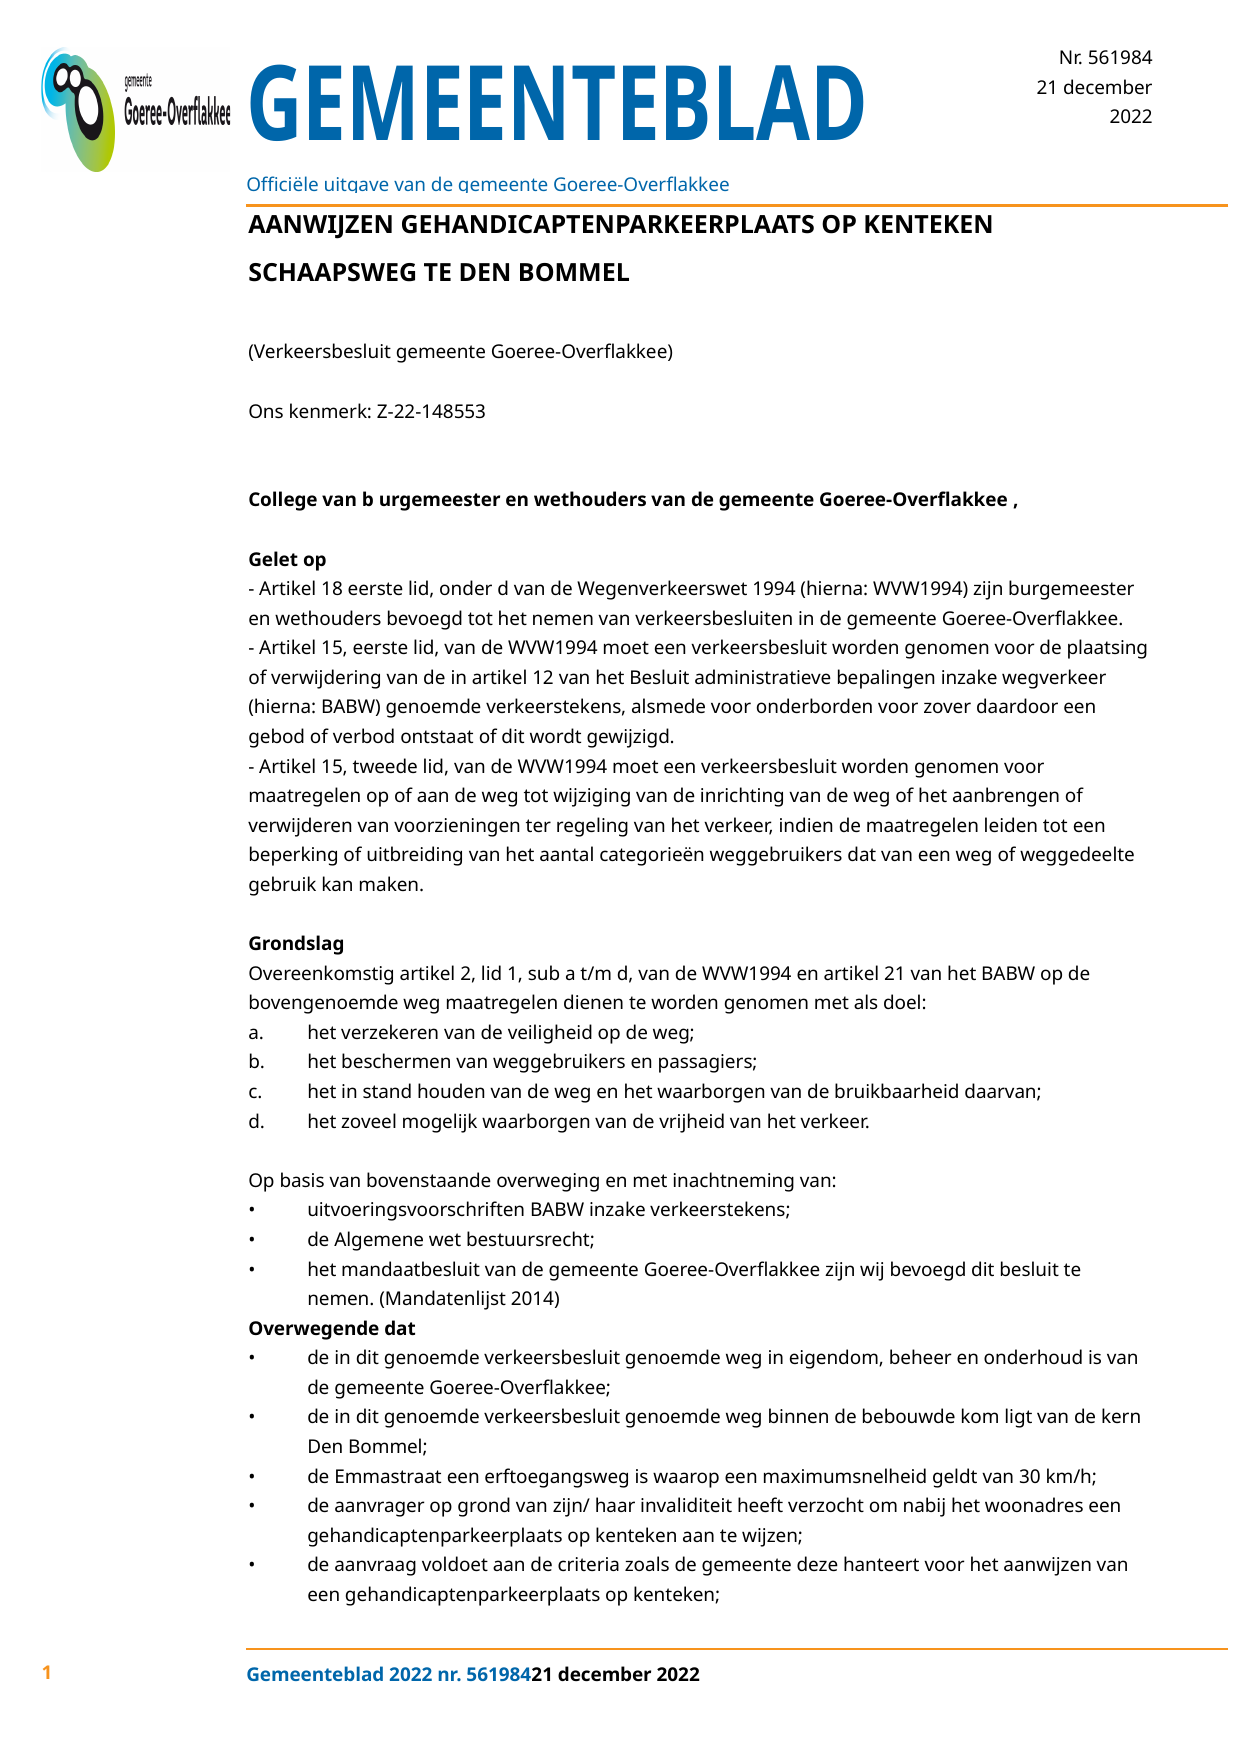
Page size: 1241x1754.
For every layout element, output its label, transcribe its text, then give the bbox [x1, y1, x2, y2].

list de in dit genoemde verkeersbesluit genoemde weg in eigendom, beheer en onderhoud is van de gemeente Goeree-Overflakkee; [248, 1344, 1152, 1400]
list het zoveel mogelijk waarborgen van de vrijheid van het verkeer. [248, 1108, 1152, 1133]
list de in dit genoemde verkeersbesluit genoemde weg binnen de bebouwde kom ligt van de kern Den Bommel; [248, 1404, 1152, 1459]
text Op basis van bovenstaande overweging en met inachtneming van: [248, 1167, 1152, 1193]
list de Algemene wet bestuursrecht; [248, 1226, 1152, 1252]
text - Artikel 18 eerste lid, onder d van de Wegenverkeerswet 1994 (hierna: WVW1994) zijn burgemeester en wethouders bevoegd tot het nemen van verkeersbesluiten in de gemeente Goeree-Overflakkee. [248, 575, 1152, 631]
list het verzekeren van de veiligheid op de weg; [248, 1019, 1152, 1045]
list uitvoeringsvoorschriften BABW inzake verkeerstekens; [248, 1197, 1152, 1222]
text - Artikel 15, tweede lid, van de WVW1994 moet een verkeersbesluit worden genomen voor maatregelen op of aan de weg tot wijziging van de inrichting van de weg of het aanbrengen of verwijderen van voorzieningen ter regeling van het verkeer, indien de maatregelen leiden tot een beperking of uitbreiding van het aantal categorieën weggebruikers dat van een weg of weggedeelte gebruik kan maken. [248, 753, 1152, 897]
list het in stand houden van de weg en het waarborgen van de bruikbaarheid daarvan; [248, 1078, 1152, 1104]
text Overeenkomstig artikel 2, lid 1, sub a t/m d, van de WVW1994 en artikel 21 van het BABW op de bovengenoemde weg maatregelen dienen te worden genomen met als doel: [248, 960, 1152, 1015]
text College van b urgemeester en wethouders van de gemeente Goeree-Overflakkee , [248, 487, 1152, 512]
text AANWIJZEN GEHANDICAPTENPARKEERPLAATS OP KENTEKEN SCHAAPSWEG TE DEN BOMMEL [248, 207, 1152, 288]
text Ons kenmerk: Z-22-148553 [248, 398, 1152, 423]
list de aanvrager op grond van zijn/ haar invaliditeit heeft verzocht om nabij het woonadres een gehandicaptenparkeerplaats op kenteken aan te wijzen; [248, 1492, 1152, 1548]
picture [41, 47, 231, 172]
text Gelet op [248, 546, 1152, 571]
list de aanvraag voldoet aan de criteria zoals de gemeente deze hanteert voor het aanwijzen van een gehandicaptenparkeerplaats op kenteken; [248, 1552, 1152, 1607]
text - Artikel 15, eerste lid, van de WVW1994 moet een verkeersbesluit worden genomen voor de plaatsing of verwijdering van de in artikel 12 van het Besluit administratieve bepalingen inzake wegverkeer (hierna: BABW) genoemde verkeerstekens, alsmede voor onderborden voor zover daardoor een gebod of verbod ontstaat of dit wordt gewijzigd. [248, 634, 1152, 749]
list de Emmastraat een erftoegangsweg is waarop een maximumsnelheid geldt van 30 km/h; [248, 1463, 1152, 1488]
list het mandaatbesluit van de gemeente Goeree-Overflakkee zijn wij bevoegd dit besluit te nemen. (Mandatenlijst 2014) [248, 1256, 1152, 1311]
text Grondslag [248, 930, 1152, 956]
text Overwegende dat [248, 1315, 1152, 1341]
text (Verkeersbesluit gemeente Goeree-Overflakkee) [248, 339, 1152, 364]
list het beschermen van weggebruikers en passagiers; [248, 1049, 1152, 1074]
